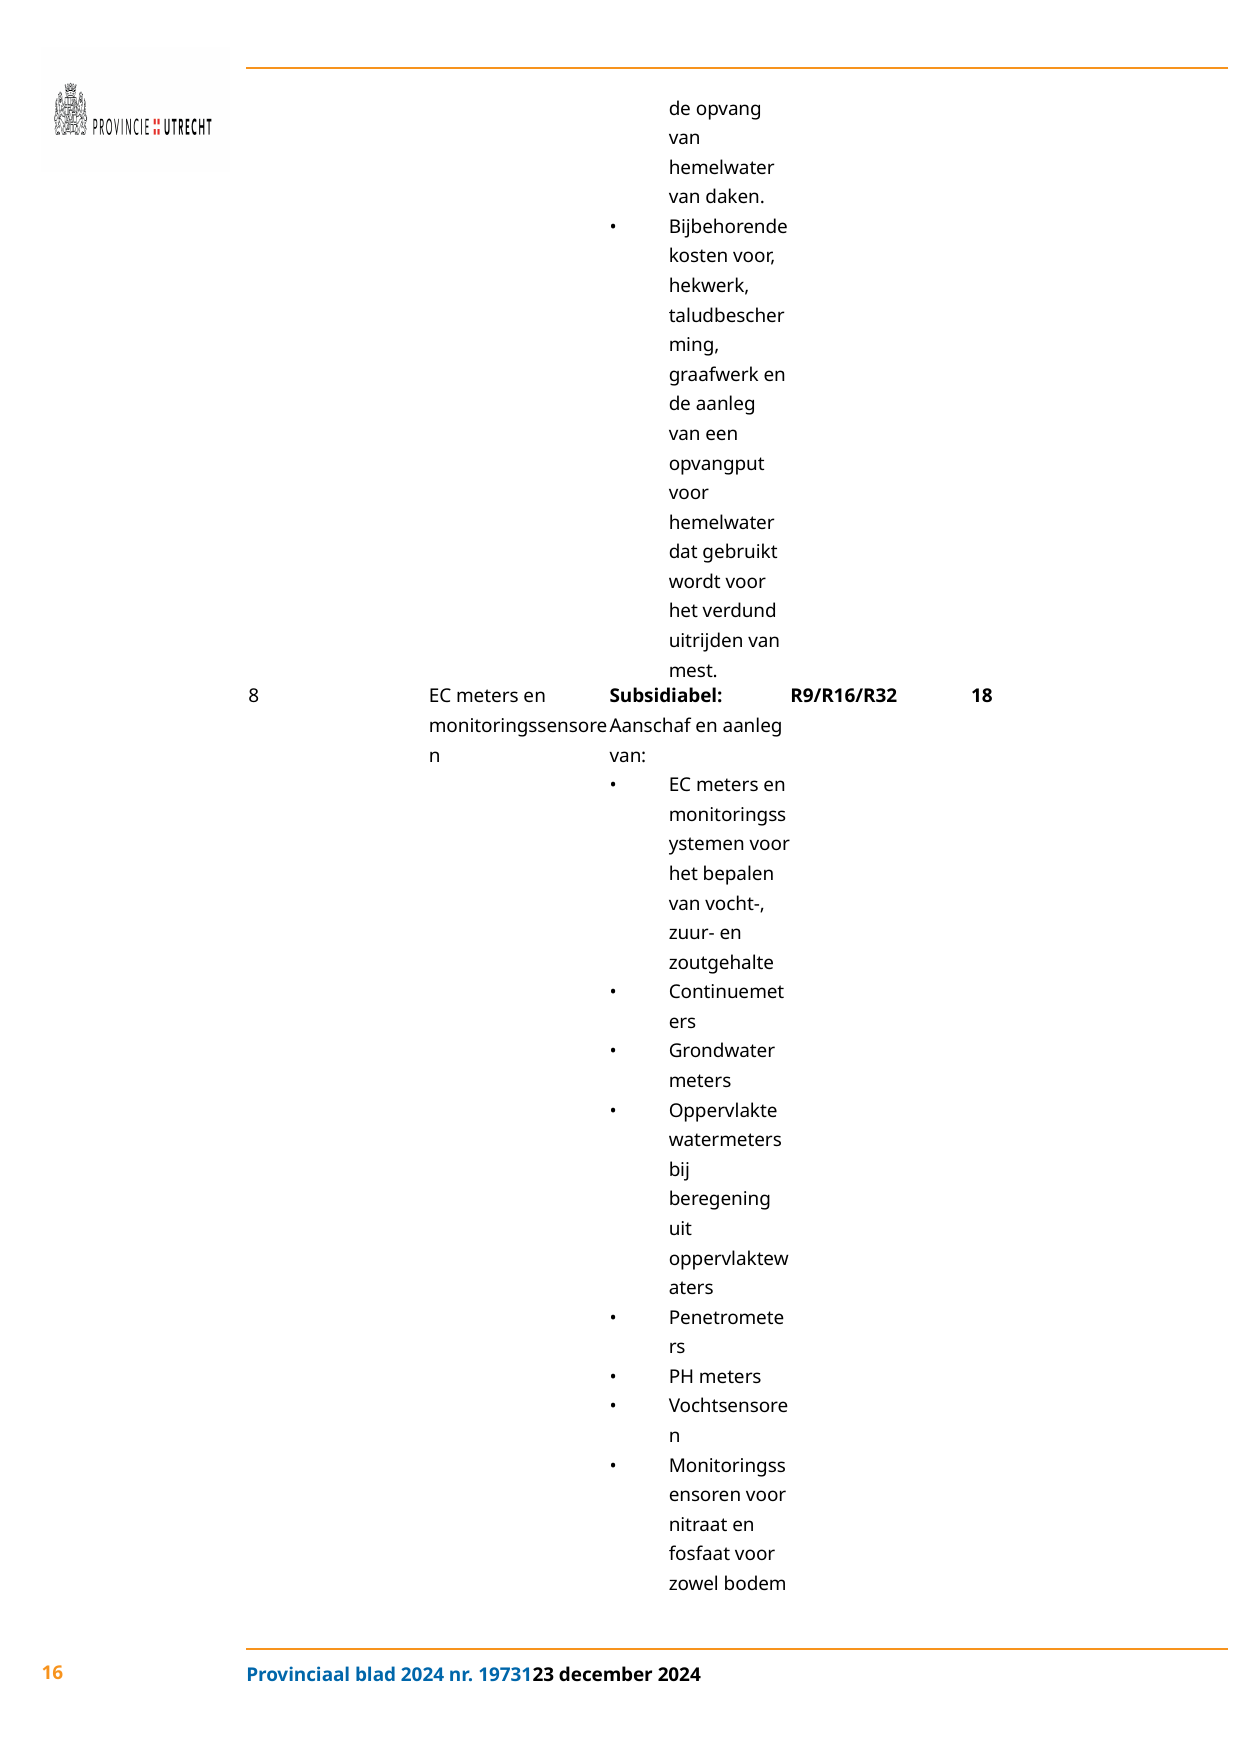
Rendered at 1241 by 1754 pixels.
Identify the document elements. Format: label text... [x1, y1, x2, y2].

table_cell 8 [248, 683, 429, 1596]
table_cell [248, 95, 429, 683]
table_cell de opvang van hemelwater van daken. Bijbehorende kosten voor, hekwerk, taludbescherming, graafwerk en de aanleg van een opvangput voor hemelwater dat gebruikt wordt voor het verdund uitrijden van mest. [609, 95, 790, 683]
picture [41, 47, 231, 172]
table_cell Subsidiabel: Aanschaf en aanleg van: EC meters en monitoringssystemen voor het bepalen van vocht-, zuur- en zoutgehalte Continuemeters Grondwatermeters Oppervlaktewatermeters bij beregening uit oppervlaktewaters Penetrometers PH meters Vochtsensoren Monitoringssensoren voor nitraat en fosfaat voor zowel bodem [609, 683, 790, 1596]
table_cell 18 [971, 683, 1152, 1596]
table_cell [429, 95, 609, 683]
table_cell [790, 95, 971, 683]
table_cell EC meters en monitoringssensoren [429, 683, 609, 1596]
table_cell R9/R16/R32 [790, 683, 971, 1596]
table_cell [971, 95, 1152, 683]
